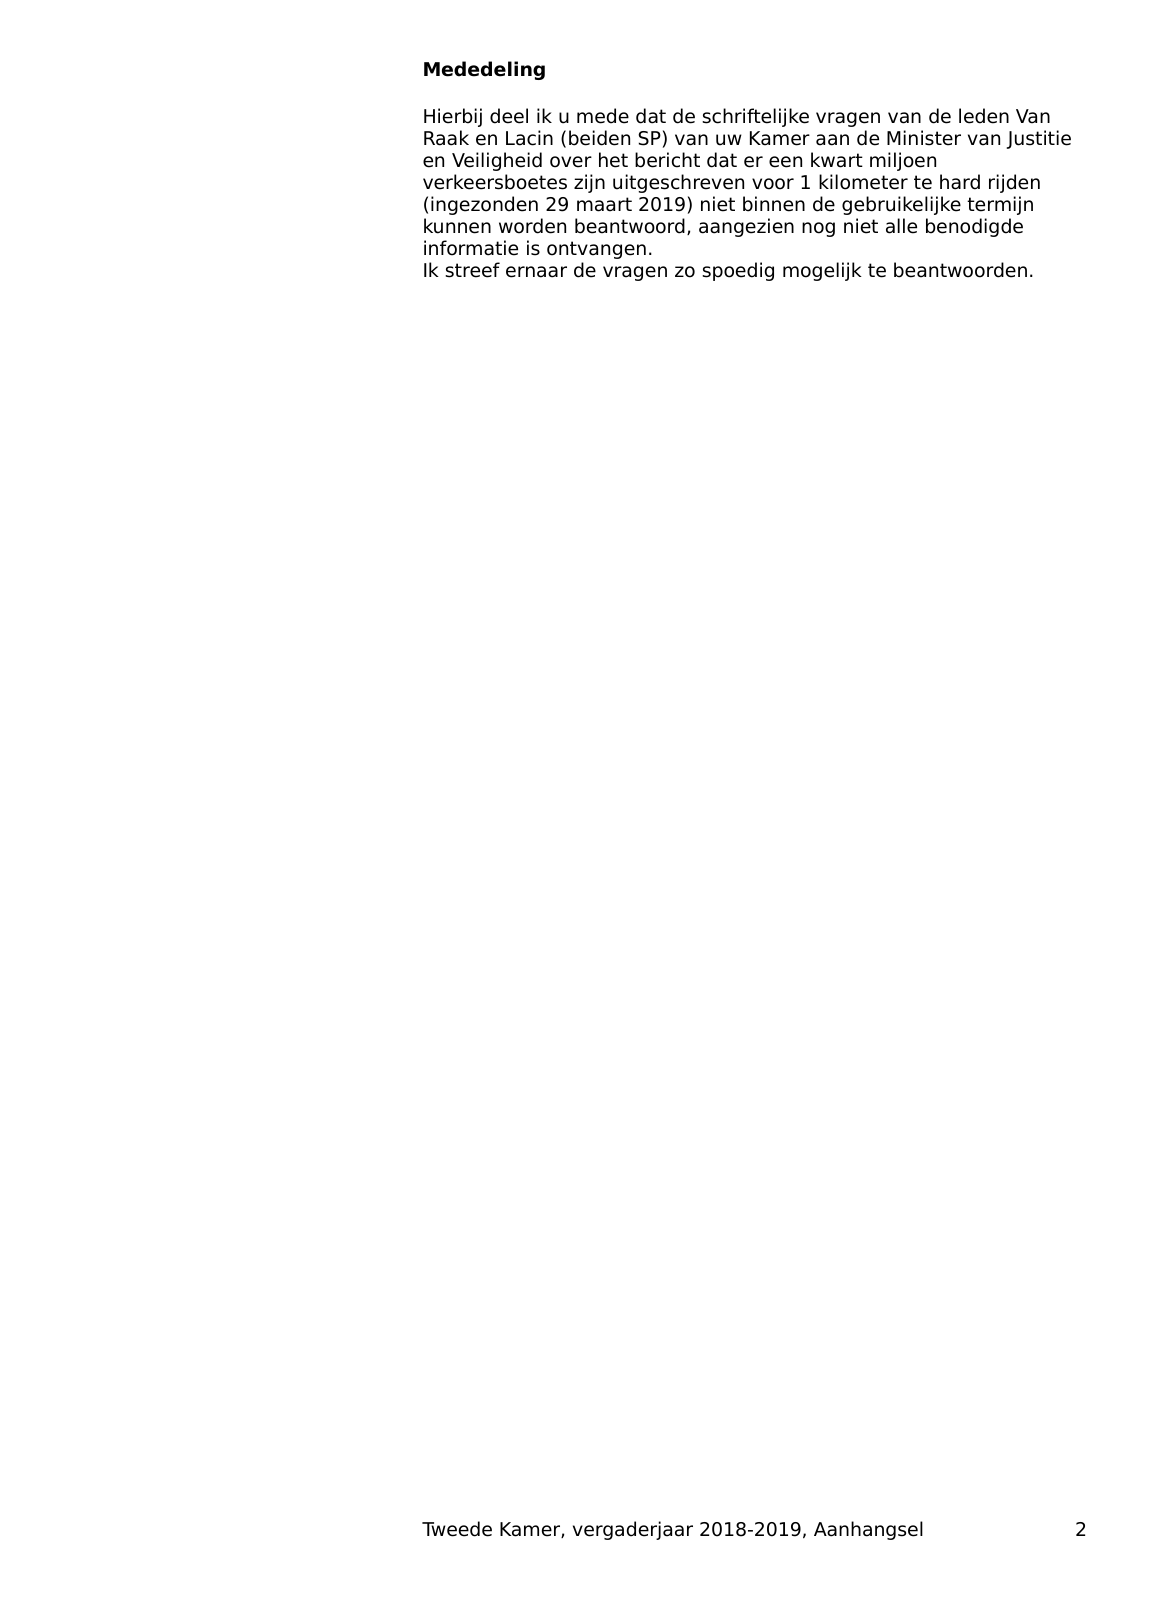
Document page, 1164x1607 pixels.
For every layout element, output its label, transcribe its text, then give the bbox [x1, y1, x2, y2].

text Ik streef ernaar de vragen zo spoedig mogelijk te beantwoorden. [422, 260, 1087, 282]
text Hierbij deel ik u mede dat de schriftelijke vragen van de leden Van Raak en Lacin (beiden SP) van uw Kamer aan de Minister van Justitie en Veiligheid over het bericht dat er een kwart miljoen verkeersboetes zijn uitgeschreven voor 1 kilometer te hard rijden (ingezonden 29 maart 2019) niet binnen de gebruikelijke termijn kunnen worden beantwoord, aangezien nog niet alle benodigde informatie is ontvangen. [422, 106, 1087, 260]
subtitle Mededeling [422, 59, 1087, 81]
